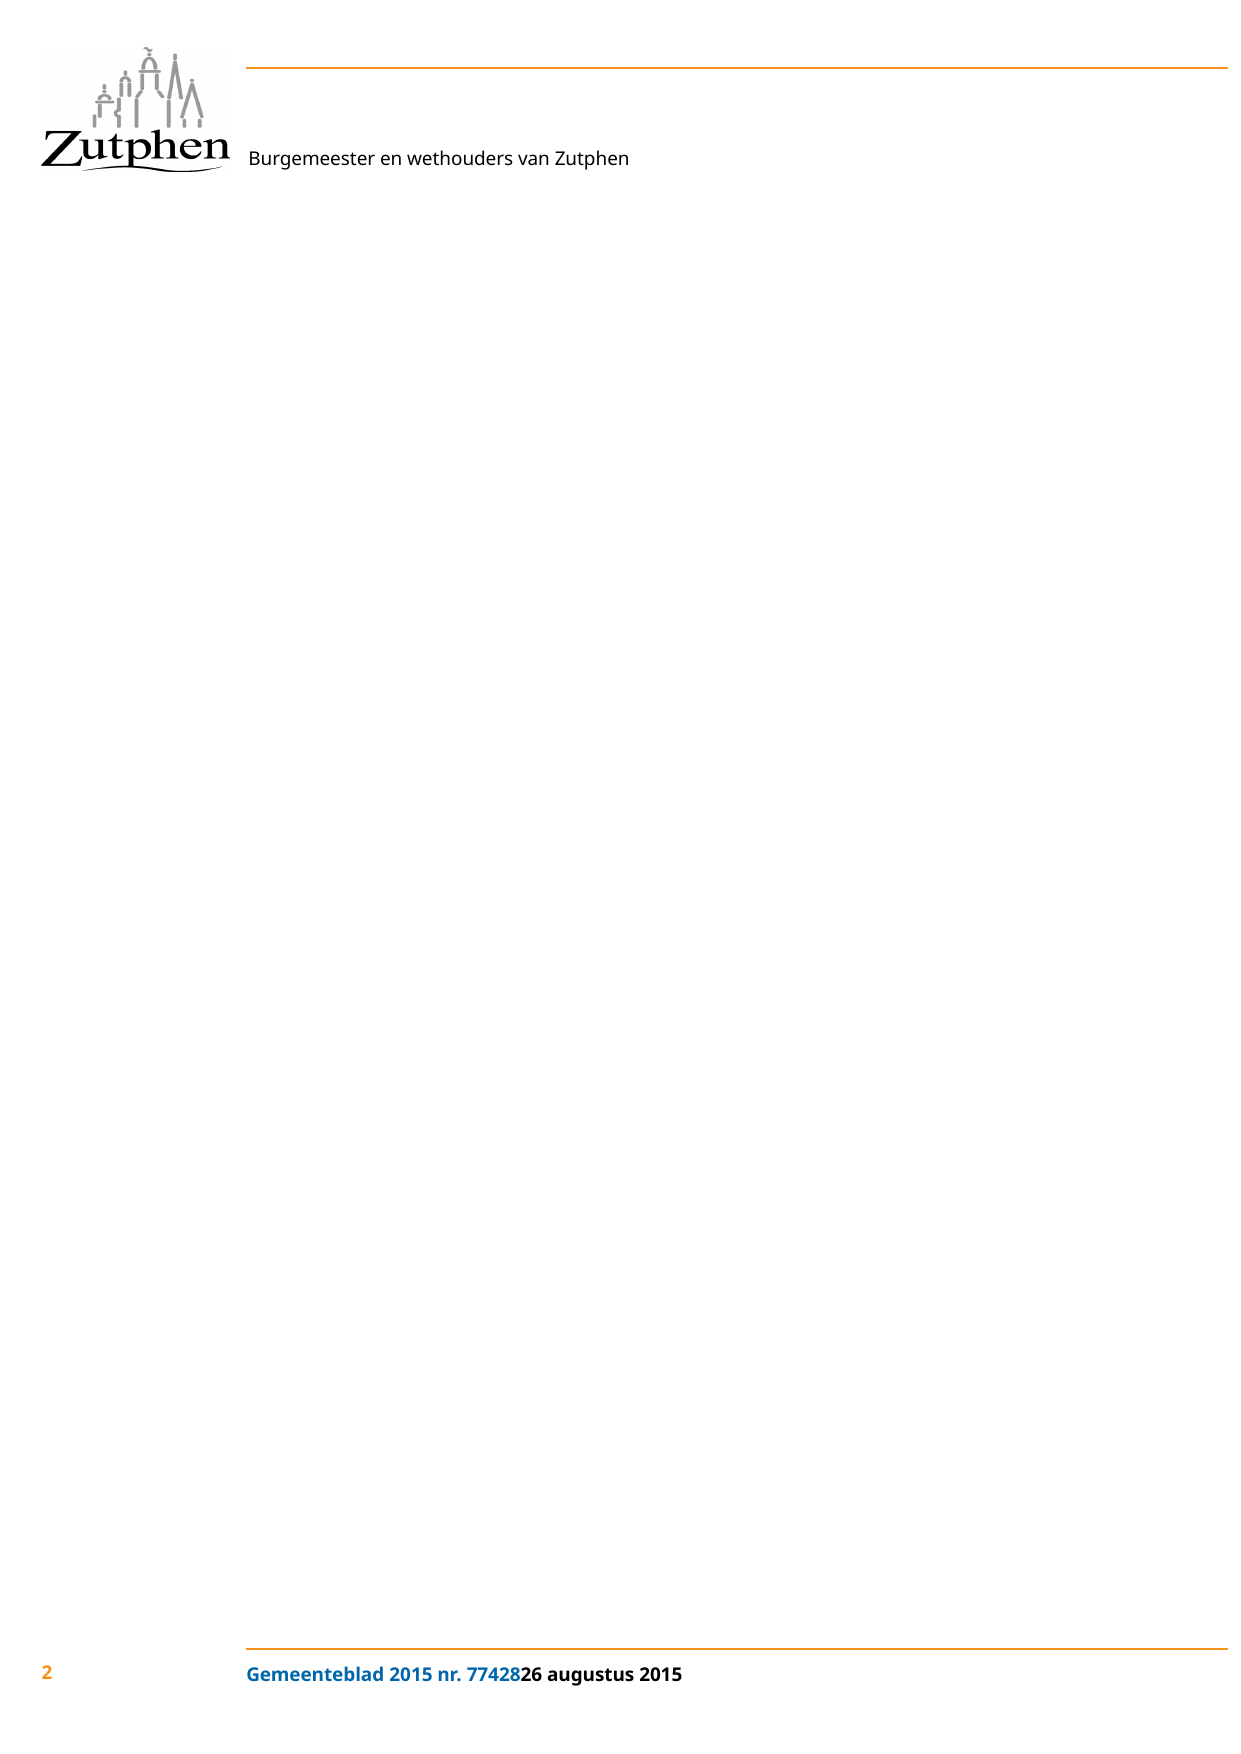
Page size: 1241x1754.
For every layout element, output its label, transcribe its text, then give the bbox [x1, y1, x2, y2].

picture [41, 47, 231, 172]
text Burgemeester en wethouders van Zutphen [248, 145, 1152, 171]
